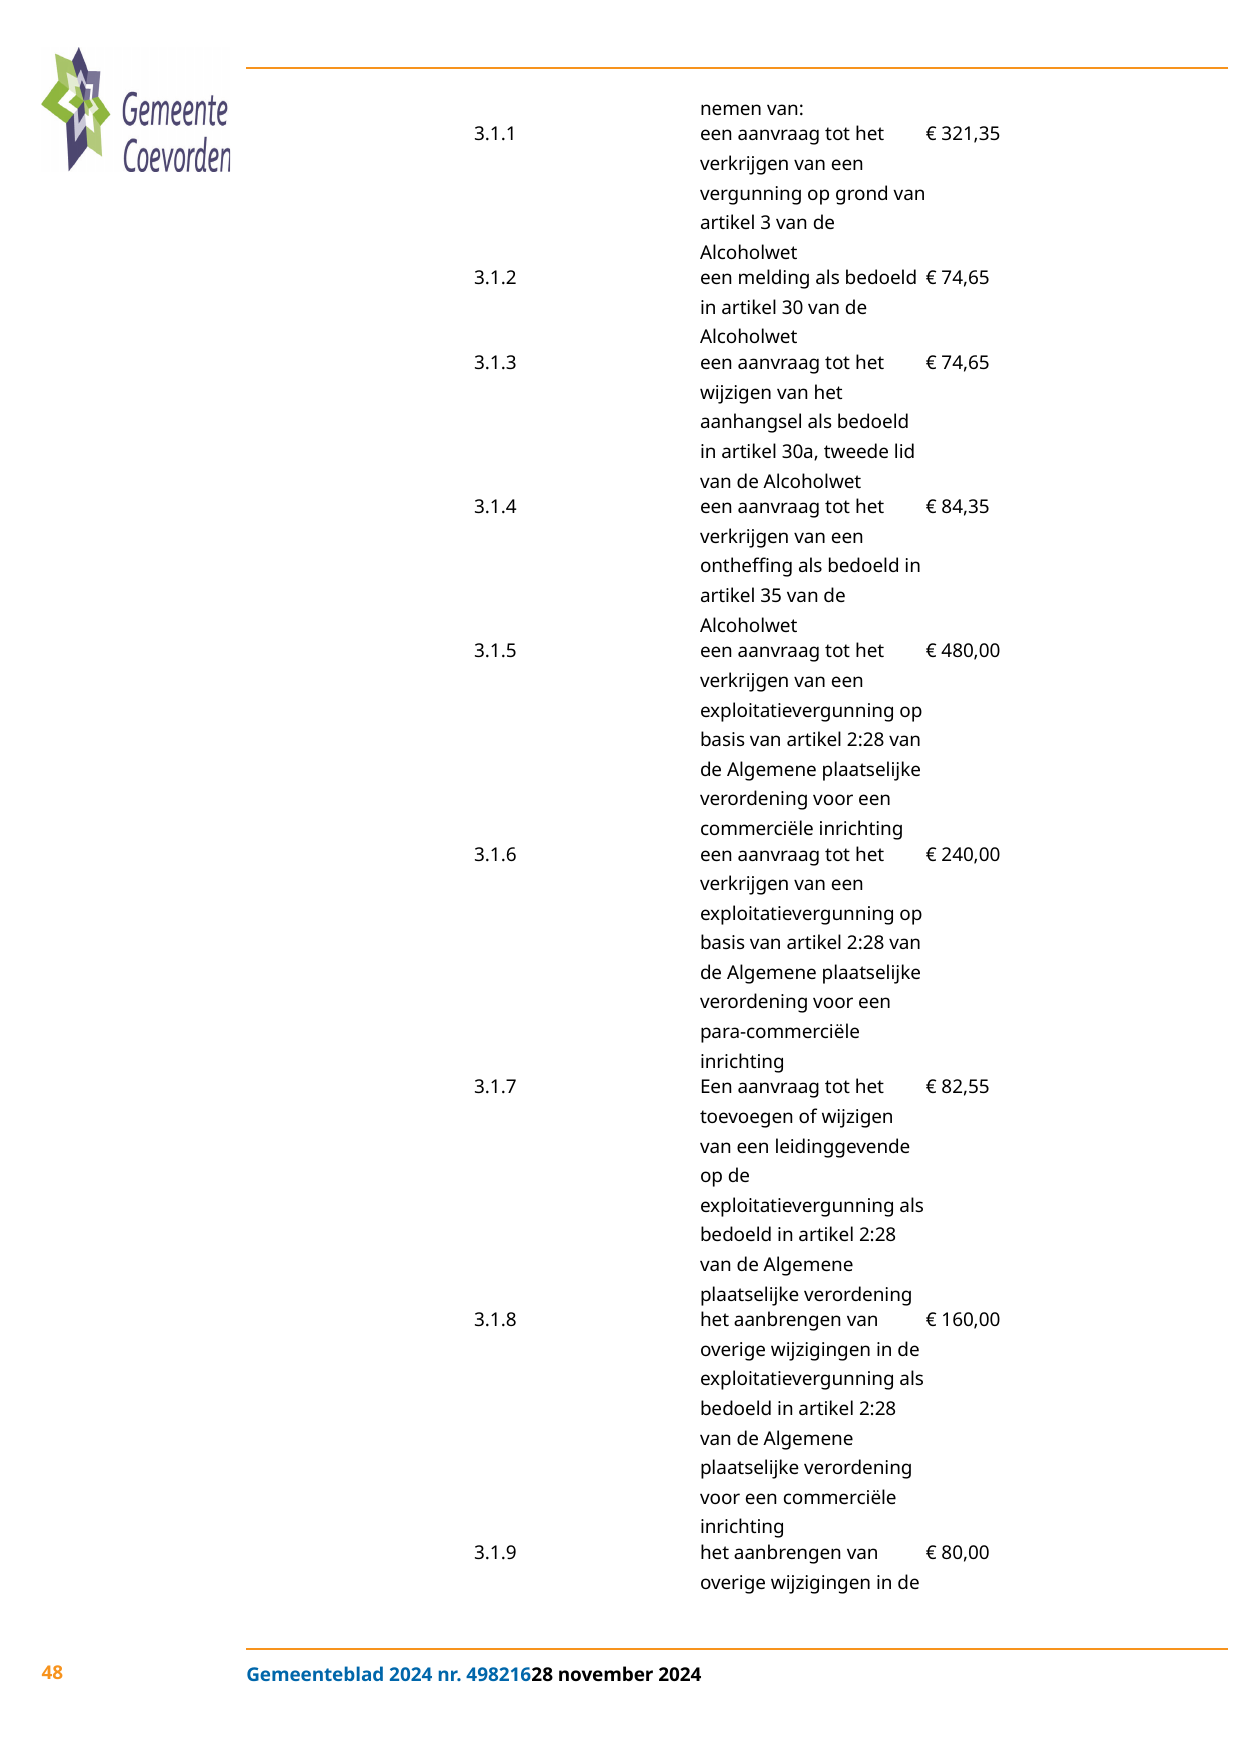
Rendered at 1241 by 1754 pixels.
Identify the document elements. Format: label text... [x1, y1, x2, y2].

table_cell het aanbrengen van overige wijzigingen in de exploitatievergunning als bedoeld in artikel 2:28 van de Algemene plaatselijke verordening voor een commerciële inrichting [700, 1306, 926, 1539]
table_cell € 480,00 [926, 638, 1152, 841]
table_cell 3.1.4 [474, 494, 700, 638]
table_cell € 240,00 [926, 841, 1152, 1074]
table_header nemen van: [700, 95, 926, 121]
table_cell [248, 350, 474, 493]
table_cell 3.1.8 [474, 1306, 700, 1539]
table_cell 3.1.2 [474, 265, 700, 349]
table_header [926, 95, 1152, 121]
table_cell Een aanvraag tot het toevoegen of wijzigen van een leidinggevende op de exploitatievergunning als bedoeld in artikel 2:28 van de Algemene plaatselijke verordening [700, 1074, 926, 1306]
table_cell 3.1.3 [474, 350, 700, 493]
picture [41, 47, 231, 172]
table_cell 3.1.1 [474, 121, 700, 264]
table_cell een melding als bedoeld in artikel 30 van de Alcoholwet [700, 265, 926, 349]
table_cell € 74,65 [926, 265, 1152, 349]
table_cell € 321,35 [926, 121, 1152, 264]
table_cell een aanvraag tot het wijzigen van het aanhangsel als bedoeld in artikel 30a, tweede lid van de Alcoholwet [700, 350, 926, 493]
table_cell een aanvraag tot het verkrijgen van een ontheffing als bedoeld in artikel 35 van de Alcoholwet [700, 494, 926, 638]
table_cell 3.1.5 [474, 638, 700, 841]
table_header [474, 95, 700, 121]
table_cell € 80,00 [926, 1539, 1152, 1594]
table_cell een aanvraag tot het verkrijgen van een exploitatievergunning op basis van artikel 2:28 van de Algemene plaatselijke verordening voor een para-commerciële inrichting [700, 841, 926, 1074]
table_cell [248, 841, 474, 1074]
table_cell € 84,35 [926, 494, 1152, 638]
table_cell [248, 1306, 474, 1539]
table_cell € 82,55 [926, 1074, 1152, 1306]
table_cell [248, 1539, 474, 1594]
table_cell een aanvraag tot het verkrijgen van een exploitatievergunning op basis van artikel 2:28 van de Algemene plaatselijke verordening voor een commerciële inrichting [700, 638, 926, 841]
table_cell [248, 265, 474, 349]
table_cell [248, 638, 474, 841]
table_cell [248, 121, 474, 264]
table_cell 3.1.7 [474, 1074, 700, 1306]
table_cell € 160,00 [926, 1306, 1152, 1539]
table_cell 3.1.6 [474, 841, 700, 1074]
table_cell € 74,65 [926, 350, 1152, 493]
table_cell het aanbrengen van overige wijzigingen in de [700, 1539, 926, 1594]
table_header [248, 95, 474, 121]
table_cell een aanvraag tot het verkrijgen van een vergunning op grond van artikel 3 van de Alcoholwet [700, 121, 926, 264]
table_cell [248, 1074, 474, 1306]
table_cell [248, 494, 474, 638]
table_cell 3.1.9 [474, 1539, 700, 1594]
